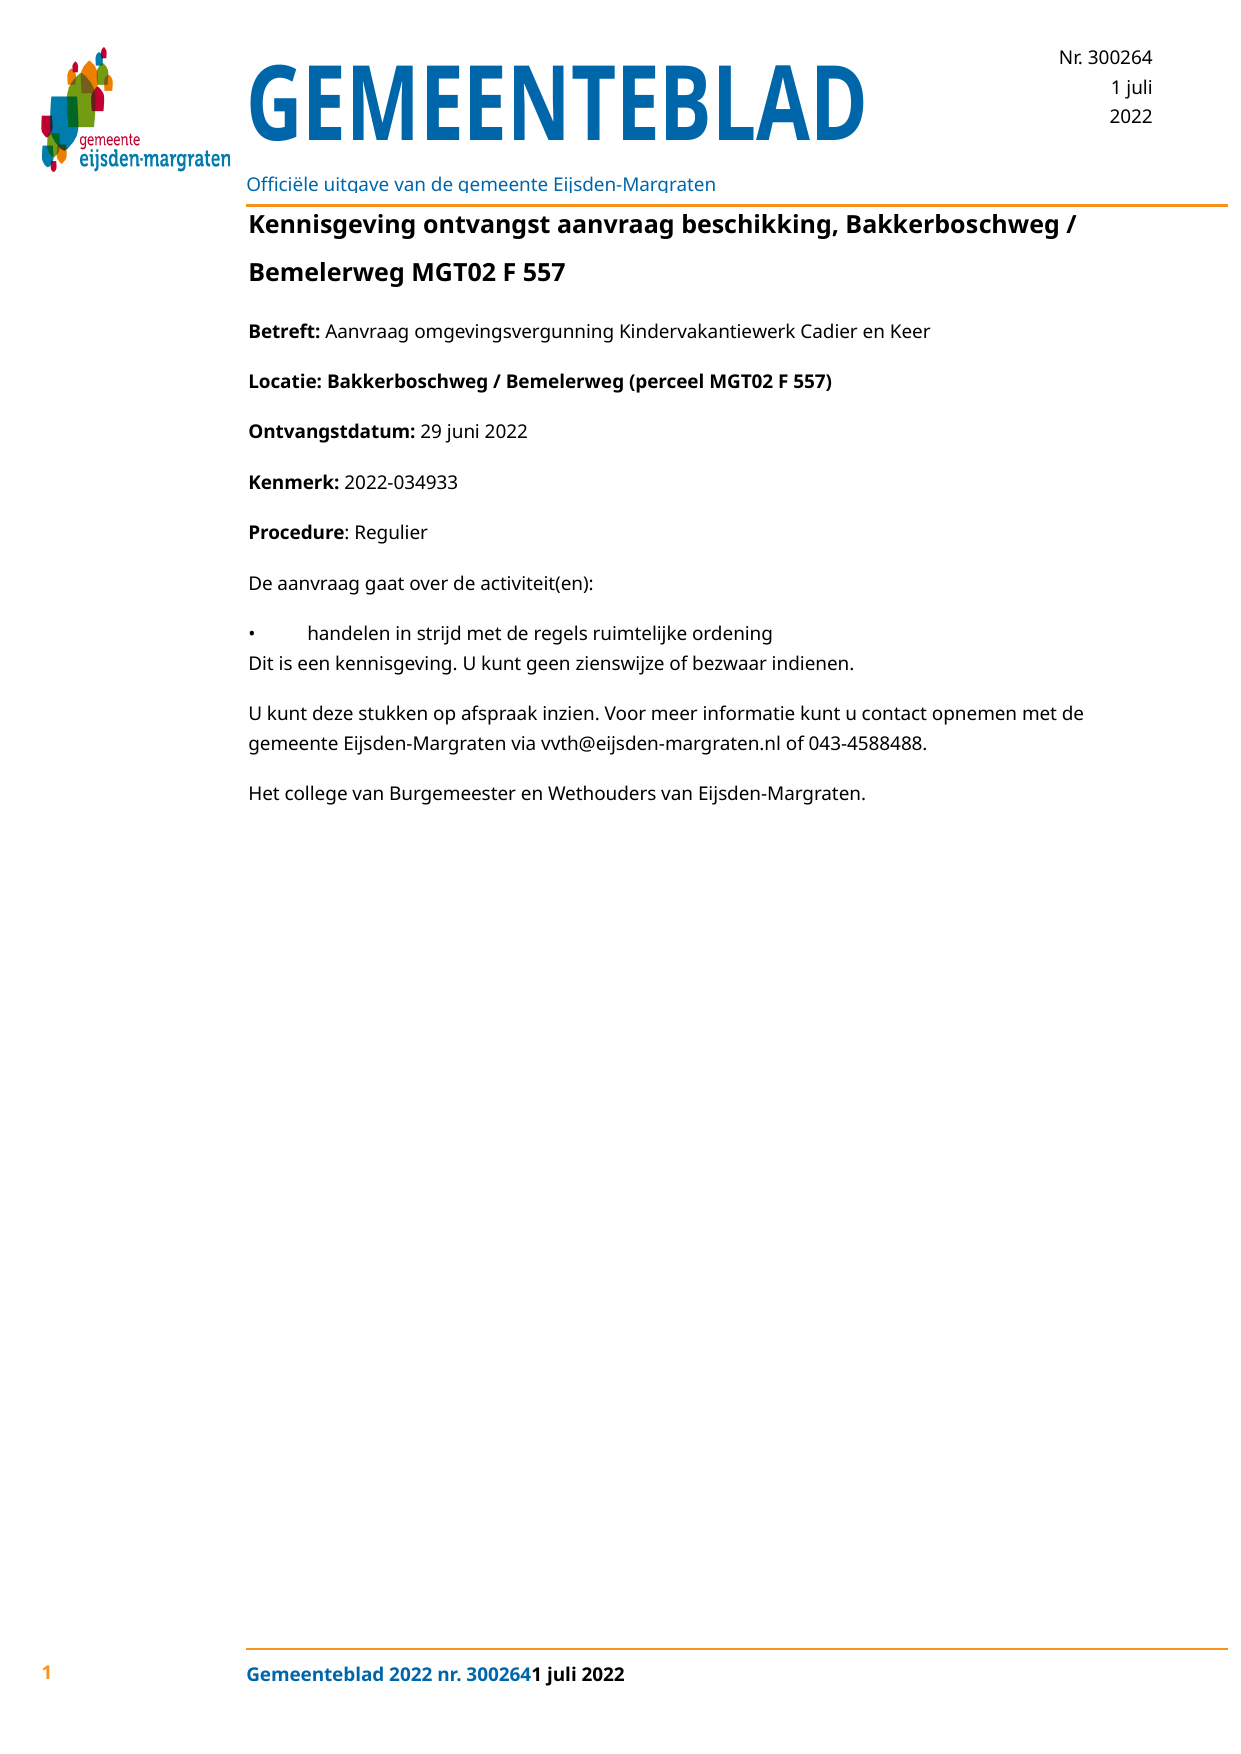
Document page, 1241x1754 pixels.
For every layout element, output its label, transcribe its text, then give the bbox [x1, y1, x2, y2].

text Het college van Burgemeester en Wethouders van Eijsden-Margraten. [248, 780, 1152, 806]
text Ontvangstdatum: 29 juni 2022 [248, 419, 1152, 444]
text Kenmerk: 2022-034933 [248, 469, 1152, 495]
text Locatie: Bakkerbos­chweg / Bemelerwe­g (perceel MGT02 F 557) [248, 368, 1152, 394]
text Dit is een kennisgeving. U kunt geen zienswijze of bezwaar indienen. [248, 650, 1152, 676]
text Betreft: Aanvraag omgevingsvergunning Kindervak­antie­werk Cadier en Keer [248, 318, 1152, 344]
text U kunt deze stukken op afspraak inzien. Voor meer informatie kunt u contact opnemen met de gemeente Eijsden-Margraten via vvth@eijsden-margraten.nl of 043-4588488. [248, 700, 1152, 756]
text De aanvraag gaat over de activiteit(en): [248, 570, 1152, 596]
list handelen in strijd met de regels ruimtelijke ordening [248, 620, 1152, 646]
picture [41, 47, 231, 172]
text Procedure: Regulier [248, 519, 1152, 545]
text Kennisgeving ontvangst aanvraag beschikking, Bakkerbos­chweg / Bemelerwe­g MGT02 F 557 [248, 207, 1152, 288]
